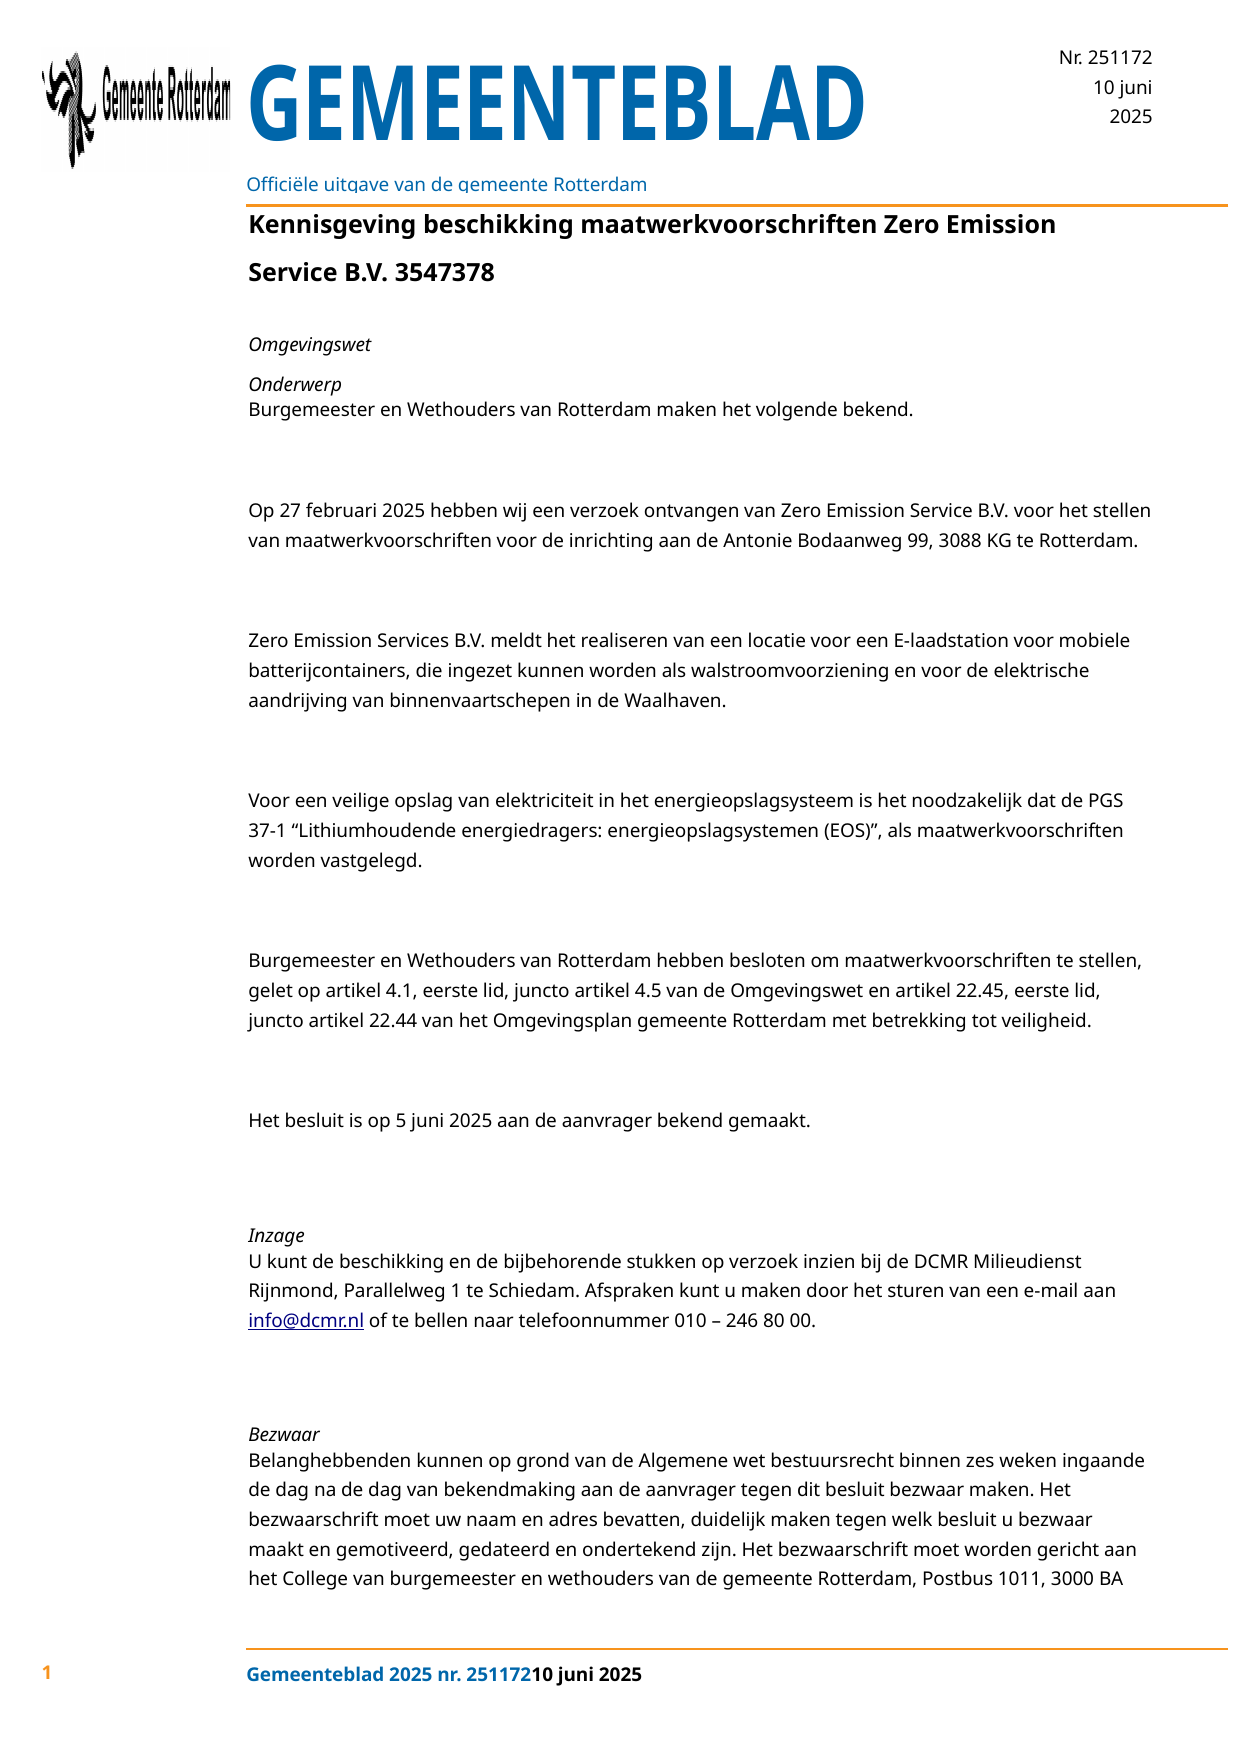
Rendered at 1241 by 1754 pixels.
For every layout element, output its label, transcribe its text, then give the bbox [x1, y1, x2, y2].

text Het besluit is op 5 juni 2025 aan de aanvrager bekend gemaakt. [248, 1108, 1152, 1133]
text Op 27 februari 2025 hebben wij een verzoek ontvangen van Zero Emission Service B.V. voor het stellen van maatwerkvoorschriften voor de inrichting aan de Antonie Bodaanweg 99, 3088 KG te Rotterdam. [248, 497, 1152, 553]
picture [41, 47, 231, 172]
text Burgemeester en Wethouders van Rotterdam hebben besloten om maatwerkvoorschriften te stellen, gelet op artikel 4.1, eerste lid, juncto artikel 4.5 van de Omgevingswet en artikel 22.45, eerste lid, juncto artikel 22.44 van het Omgevingsplan gemeente Rotterdam met betrekking tot veiligheid. [248, 948, 1152, 1033]
text Belanghebbenden kunnen op grond van de Algemene wet bestuursrecht binnen zes weken ingaande de dag na de dag van bekendmaking aan de aanvrager tegen dit besluit bezwaar maken. Het bezwaarschrift moet uw naam en adres bevatten, duidelijk maken tegen welk besluit u bezwaar maakt en gemotiveerd, gedateerd en ondertekend zijn. Het bezwaarschrift moet worden gericht aan het College van burgemeester en wethouders van de gemeente Rotterdam, Postbus 1011, 3000 BA [248, 1447, 1152, 1591]
text Onderwerp [248, 371, 1152, 396]
text U kunt de beschikking en de bijbehorende stukken op verzoek inzien bij de DCMR Milieudienst Rijnmond, Parallelweg 1 te Schiedam. Afspraken kunt u maken door het sturen van een e-mail aan info@dcmr.nl of te bellen naar telefoonnummer 010 – 246 80 00. [248, 1248, 1152, 1333]
text Voor een veilige opslag van elektriciteit in het energieopslagsysteem is het noodzakelijk dat de PGS 37-1 “Lithiumhoudende energiedragers: energieopslagsystemen (EOS)”, als maatwerkvoorschriften worden vastgelegd. [248, 788, 1152, 873]
text Kennisgeving beschikking maatwerkvoorschriften Zero Emission Service B.V. 3547378 [248, 207, 1152, 288]
text Inzage [248, 1222, 1152, 1248]
text Burgemeester en Wethouders van Rotterdam maken het volgende bekend. [248, 396, 1152, 422]
text Omgevingswet [248, 331, 1152, 357]
text Bezwaar [248, 1421, 1152, 1447]
text Zero Emission Services B.V. meldt het realiseren van een locatie voor een E-laadstation voor mobiele batterijcontainers, die ingezet kunnen worden als walstroomvoorziening en voor de elektrische aandrijving van binnenvaartschepen in de Waalhaven. [248, 628, 1152, 713]
